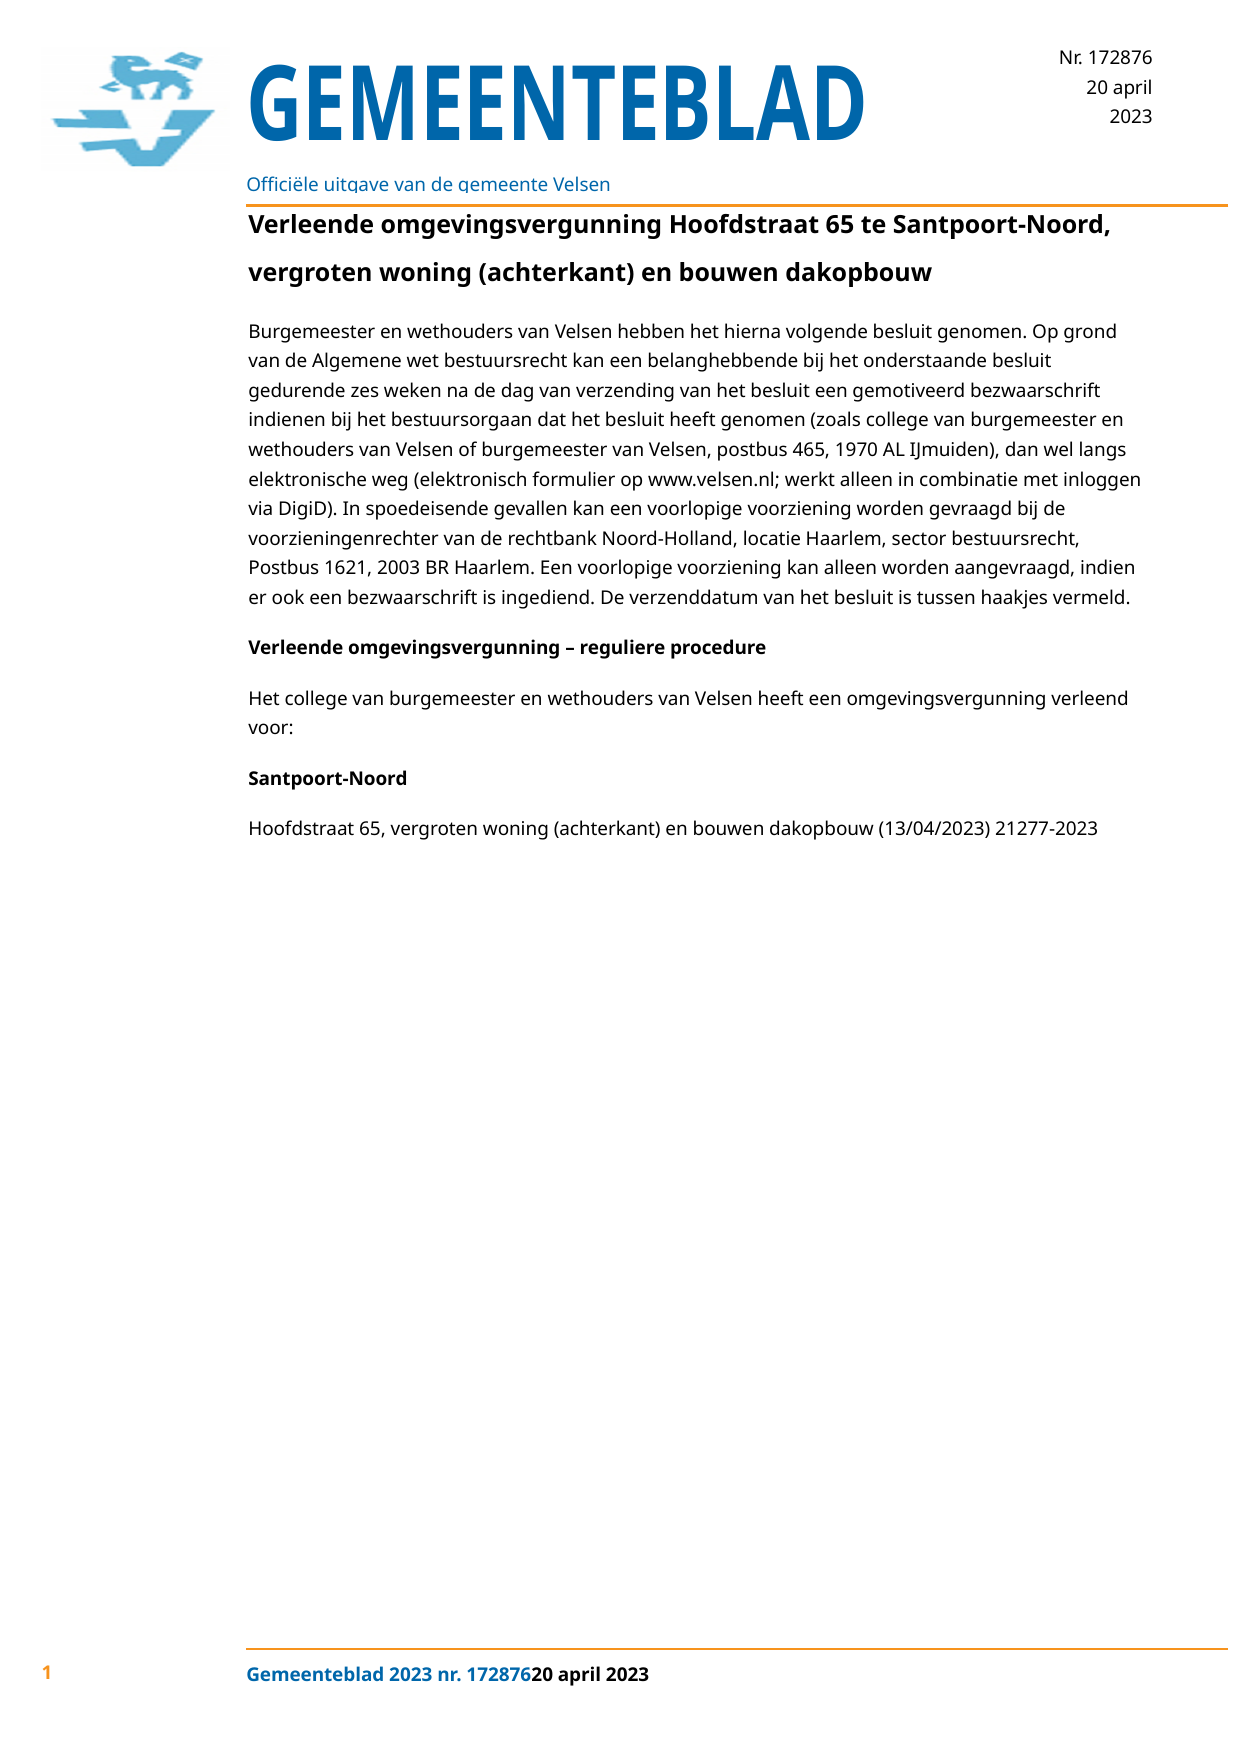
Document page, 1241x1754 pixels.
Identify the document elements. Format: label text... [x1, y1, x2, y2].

text Burgemeester en wethouders van Velsen hebben het hierna volgende besluit genomen. Op grond van de Algemene wet bestuursrecht kan een belanghebbende bij het onderstaande besluit gedurende zes weken na de dag van verzending van het besluit een gemotiveerd bezwaarschrift indienen bij het bestuursorgaan dat het besluit heeft genomen (zoals college van burgemeester en wethouders van Velsen of burgemeester van Velsen, postbus 465, 1970 AL IJmuiden), dan wel langs elektronische weg (elektronisch formulier op www.velsen.nl; werkt alleen in combinatie met inloggen via DigiD). In spoedeisende gevallen kan een voorlopige voorziening worden gevraagd bij de voorzieningenrechter van de rechtbank Noord-Holland, locatie Haarlem, sector bestuursrecht, Postbus 1621, 2003 BR Haarlem. Een voorlopige voorziening kan alleen worden aangevraagd, indien er ook een bezwaarschrift is ingediend. De verzenddatum van het besluit is tussen haakjes vermeld. [248, 318, 1152, 610]
picture [41, 47, 231, 172]
text Het college van burgemeester en wethouders van Velsen heeft een omgevingsvergunning verleend voor: [248, 685, 1152, 740]
text Verleende omgevingsvergunning Hoofdstraat 65 te Santpoort-Noord, vergroten woning (achterkant) en bouwen dakopbouw [248, 207, 1152, 288]
text Verleende omgevingsvergunning – reguliere procedure [248, 634, 1152, 660]
text Santpoort-Noord [248, 765, 1152, 791]
text Hoofdstraat 65, vergroten woning (achterkant) en bouwen dakopbouw (13/04/2023) 21277-2023 [248, 815, 1152, 841]
